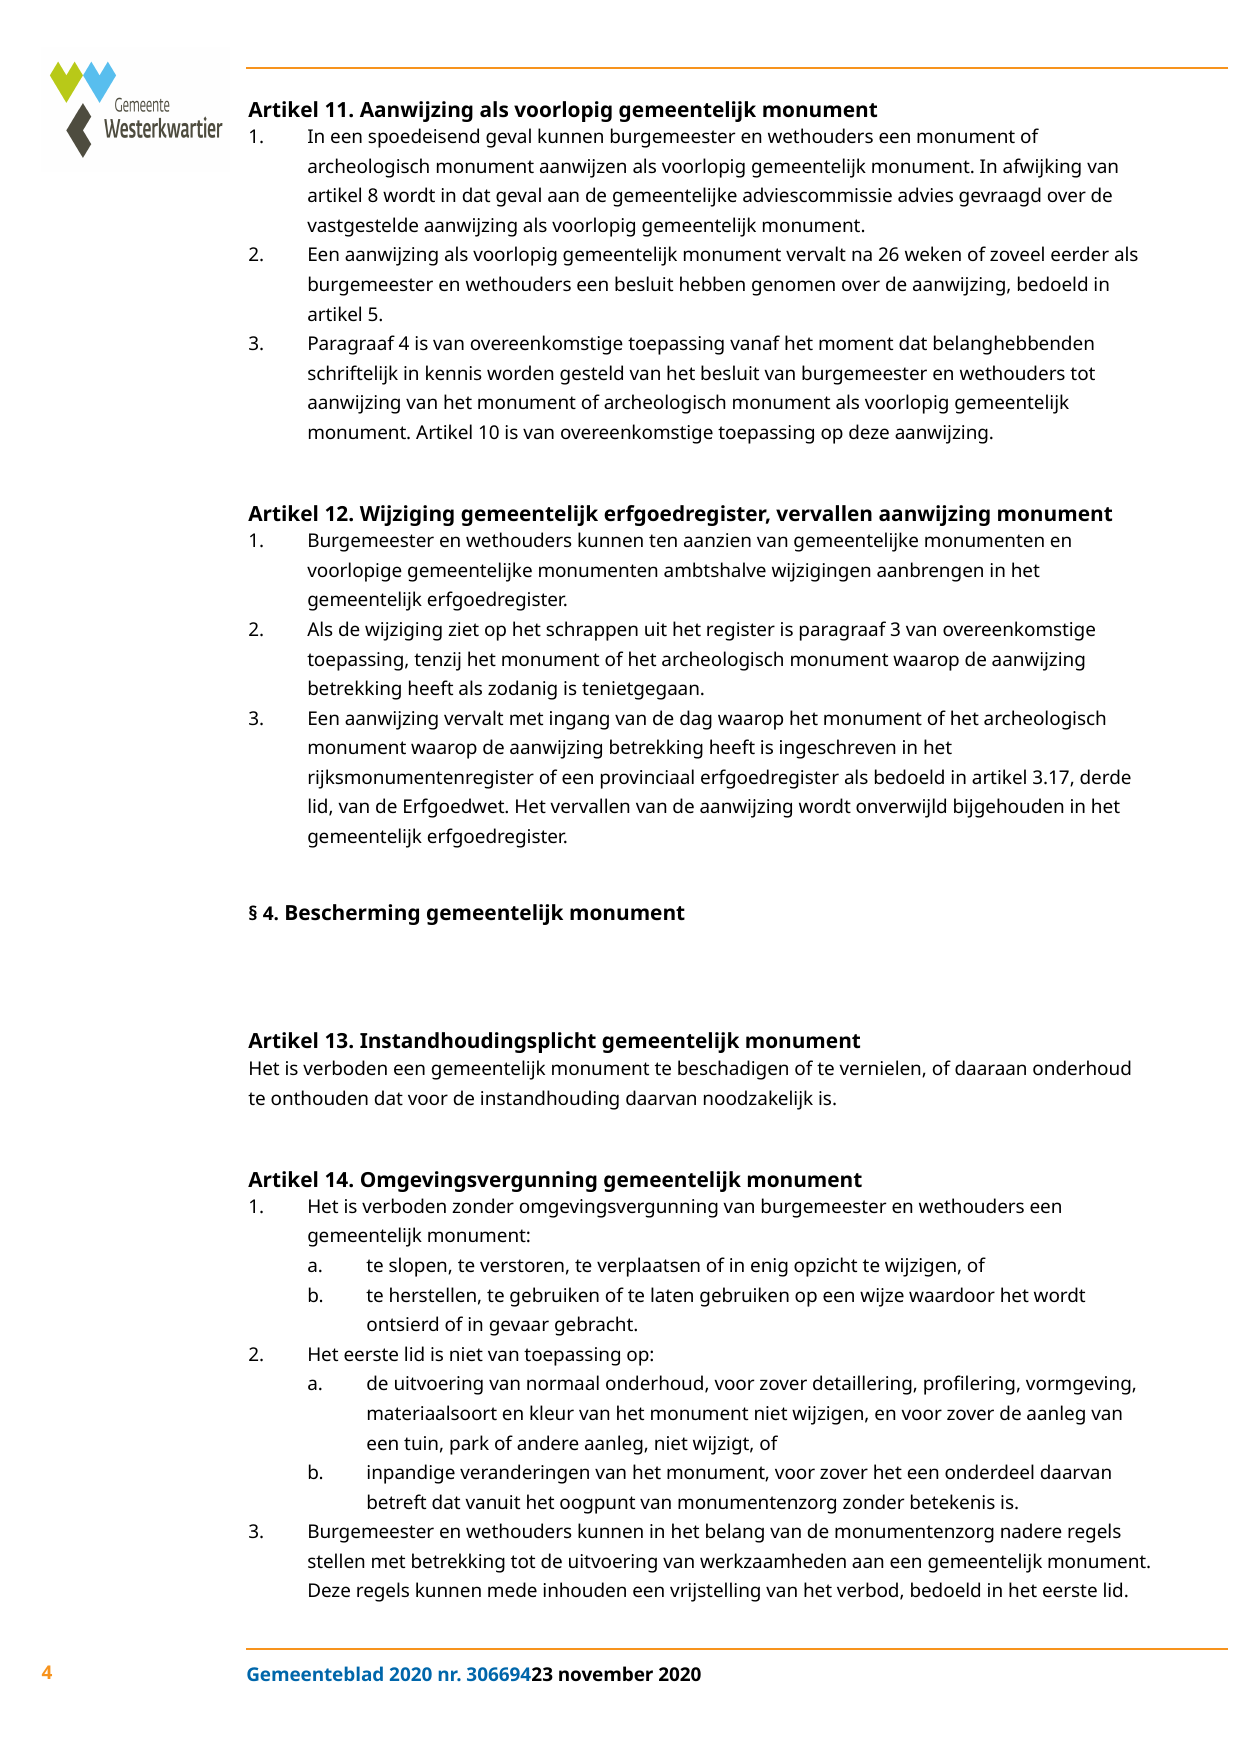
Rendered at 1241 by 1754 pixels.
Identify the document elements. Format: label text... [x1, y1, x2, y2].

list Burgemeester en wethouders kunnen in het belang van de monumentenzorg nadere regels stellen met betrekking tot de uitvoering van werkzaamheden aan een gemeentelijk monument. Deze regels kunnen mede inhouden een vrijstelling van het verbod, bedoeld in het eerste lid. [248, 1518, 1152, 1603]
list de uitvoering van normaal onderhoud, voor zover detaillering, profilering, vormgeving, materiaalsoort en kleur van het monument niet wijzigen, en voor zover de aanleg van een tuin, park of andere aanleg, niet wijzigt, of [307, 1371, 1152, 1456]
list te slopen, te verstoren, te verplaatsen of in enig opzicht te wijzigen, of [307, 1252, 1152, 1278]
text Artikel 12. Wijziging gemeentelijk erfgoedregister, vervallen aanwijzing monument [248, 499, 1152, 527]
text Artikel 13. Instandhoudingsplicht gemeentelijk monument [248, 1027, 1152, 1055]
list inpandige veranderingen van het monument, voor zover het een onderdeel daarvan betreft dat vanuit het oogpunt van monumentenzorg zonder betekenis is. [307, 1459, 1152, 1515]
list Een aanwijzing als voorlopig gemeentelijk monument vervalt na 26 weken of zoveel eerder als burgemeester en wethouders een besluit hebben genomen over de aanwijzing, bedoeld in artikel 5. [248, 242, 1152, 326]
list Paragraaf 4 is van overeenkomstige toepassing vanaf het moment dat belanghebbenden schriftelijk in kennis worden gesteld van het besluit van burgemeester en wethouders tot aanwijzing van het monument of archeologisch monument als voorlopig gemeentelijk monument. Artikel 10 is van overeenkomstige toepassing op deze aanwijzing. [248, 330, 1152, 445]
text § 4. Bescherming gemeentelijk monument [248, 898, 1152, 927]
list te herstellen, te gebruiken of te laten gebruiken op een wijze waardoor het wordt ontsierd of in gevaar gebracht. [307, 1282, 1152, 1337]
text Het is verboden een gemeentelijk monument te beschadigen of te vernielen, of daaraan onderhoud te onthouden dat voor de instandhouding daarvan noodzakelijk is. [248, 1055, 1152, 1110]
list In een spoedeisend geval kunnen burgemeester en wethouders een monument of archeologisch monument aanwijzen als voorlopig gemeentelijk monument. In afwijking van artikel 8 wordt in dat geval aan de gemeentelijke adviescommissie advies gevraagd over de vastgestelde aanwijzing als voorlopig gemeentelijk monument. [248, 123, 1152, 238]
list Het eerste lid is niet van toepassing op: [248, 1341, 1152, 1367]
list Burgemeester en wethouders kunnen ten aanzien van gemeentelijke monumenten en voorlopige gemeentelijke monumenten ambtshalve wijzigingen aanbrengen in het gemeentelijk erfgoedregister. [248, 527, 1152, 612]
picture [41, 47, 231, 172]
text Artikel 11. Aanwijzing als voorlopig gemeentelijk monument [248, 95, 1152, 123]
list Als de wijziging ziet op het schrappen uit het register is paragraaf 3 van overeenkomstige toepassing, tenzij het monument of het archeologisch monument waarop de aanwijzing betrekking heeft als zodanig is tenietgegaan. [248, 616, 1152, 701]
text Artikel 14. Omgevingsvergunning gemeentelijk monument [248, 1165, 1152, 1193]
list Het is verboden zonder omgevingsvergunning van burgemeester en wethouders een gemeentelijk monument: [248, 1193, 1152, 1248]
list Een aanwijzing vervalt met ingang van de dag waarop het monument of het archeologisch monument waarop de aanwijzing betrekking heeft is ingeschreven in het rijksmonumentenregister of een provinciaal erfgoedregister als bedoeld in artikel 3.17, derde lid, van de Erfgoedwet. Het vervallen van de aanwijzing wordt onverwijld bijgehouden in het gemeentelijk erfgoedregister. [248, 705, 1152, 849]
